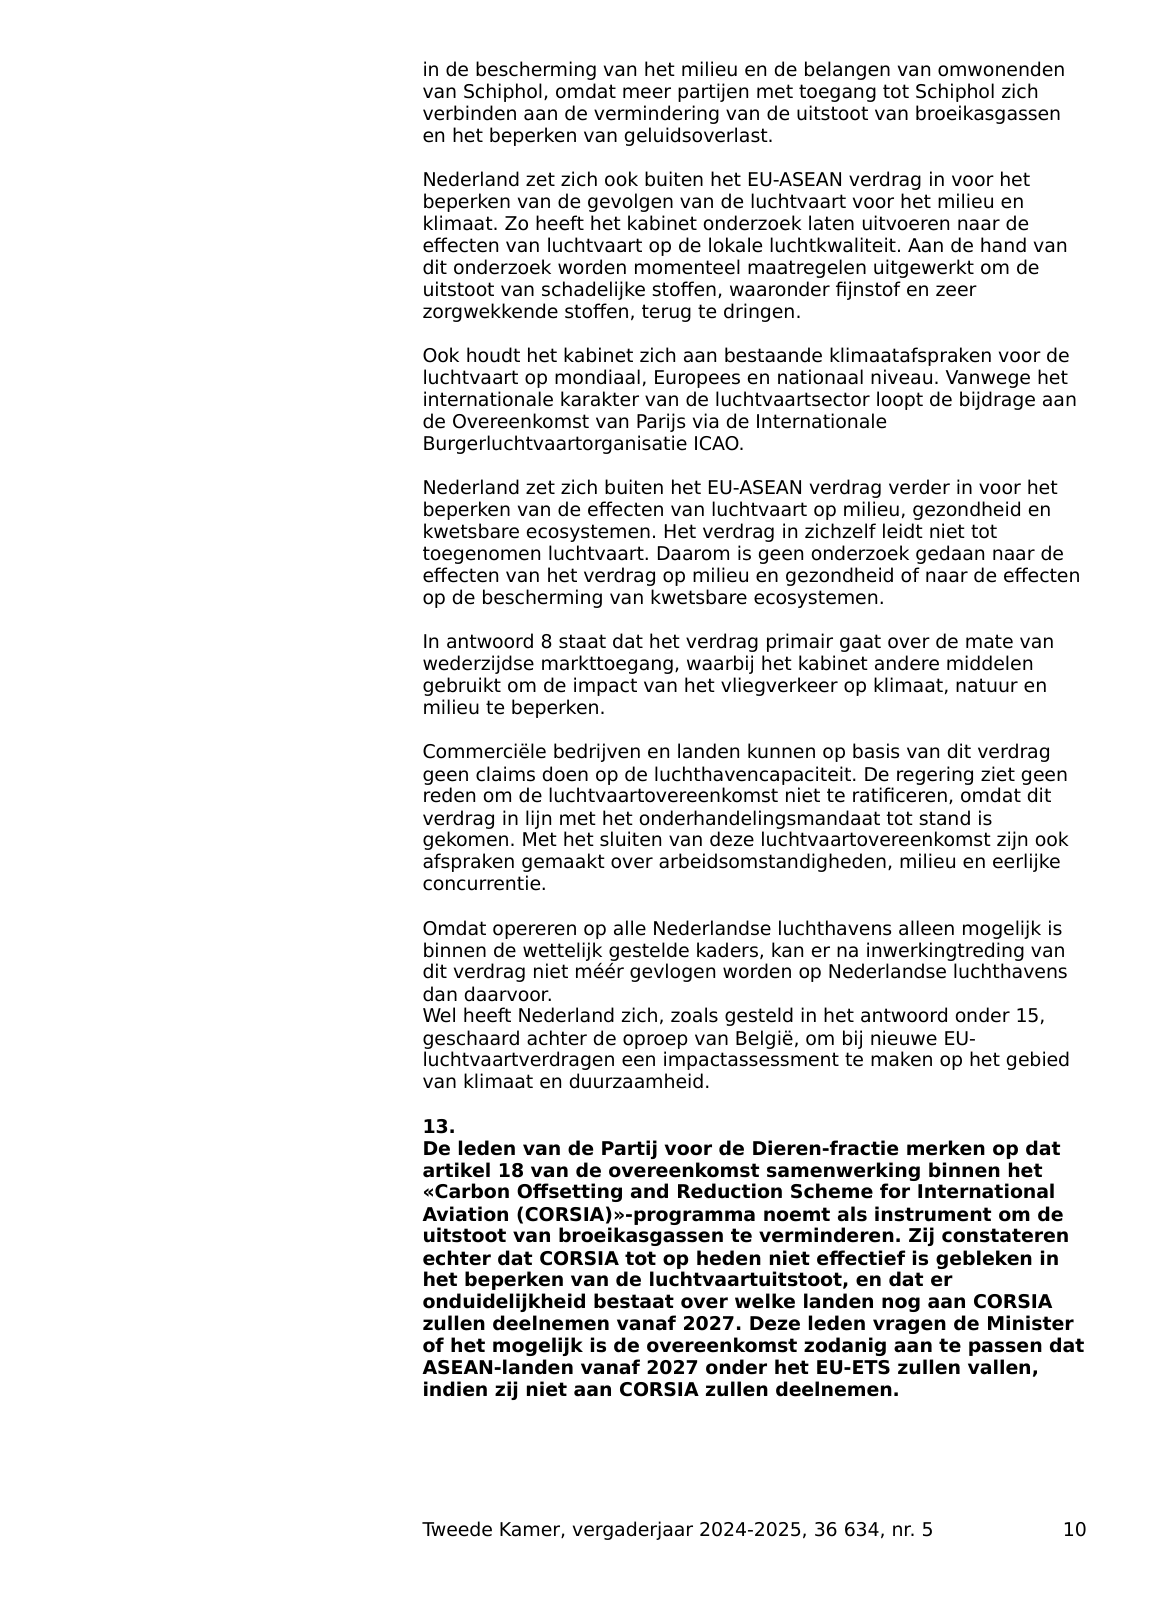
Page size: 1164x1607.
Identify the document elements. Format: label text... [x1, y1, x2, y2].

text Ook houdt het kabinet zich aan bestaande klimaatafspraken voor de luchtvaart op mondiaal, Europees en nationaal niveau. Vanwege het internationale karakter van de luchtvaartsector loopt de bijdrage aan de Overeenkomst van Parijs via de Internationale Burgerluchtvaartorganisatie ICAO. [422, 345, 1087, 455]
text in de bescherming van het milieu en de belangen van omwonenden van Schiphol, omdat meer partijen met toegang tot Schiphol zich verbinden aan de vermindering van de uitstoot van broeikasgassen en het beperken van geluidsoverlast. [422, 59, 1087, 147]
text Omdat opereren op alle Nederlandse luchthavens alleen mogelijk is binnen de wettelijk gestelde kaders, kan er na inwerkingtreding van dit verdrag niet méér gevlogen worden op Nederlandse luchthavens dan daarvoor. [422, 917, 1087, 1005]
text Nederland zet zich ook buiten het EU-ASEAN verdrag in voor het beperken van de gevolgen van de luchtvaart voor het milieu en klimaat. Zo heeft het kabinet onderzoek laten uitvoeren naar de effecten van luchtvaart op de lokale luchtkwaliteit. Aan de hand van dit onderzoek worden momenteel maatregelen uitgewerkt om de uitstoot van schadelijke stoffen, waaronder fijnstof en zeer zorgwekkende stoffen, terug te dringen. [422, 169, 1087, 323]
text De leden van de Partij voor de Dieren-fractie merken op dat artikel 18 van de overeenkomst samenwerking binnen het «Carbon Offsetting and Reduction Scheme for International Aviation (CORSIA)»-programma noemt als instrument om de uitstoot van broeikasgassen te verminderen. Zij constateren echter dat CORSIA tot op heden niet effectief is gebleken in het beperken van de luchtvaartuitstoot, en dat er onduidelijkheid bestaat over welke landen nog aan CORSIA zullen deelnemen vanaf 2027. Deze leden vragen de Minister of het mogelijk is de overeenkomst zodanig aan te passen dat ASEAN-landen vanaf 2027 onder het EU-ETS zullen vallen, indien zij niet aan CORSIA zullen deelnemen. [422, 1137, 1087, 1401]
text Wel heeft Nederland zich, zoals gesteld in het antwoord onder 15, geschaard achter de oproep van België, om bij nieuwe EU-luchtvaartverdragen een impactassessment te maken op het gebied van klimaat en duurzaamheid. [422, 1005, 1087, 1093]
text In antwoord 8 staat dat het verdrag primair gaat over de mate van wederzijdse markttoegang, waarbij het kabinet andere middelen gebruikt om de impact van het vliegverkeer op klimaat, natuur en milieu te beperken. [422, 631, 1087, 719]
text Nederland zet zich buiten het EU-ASEAN verdrag verder in voor het beperken van de effecten van luchtvaart op milieu, gezondheid en kwetsbare ecosystemen. Het verdrag in zichzelf leidt niet tot toegenomen luchtvaart. Daarom is geen onderzoek gedaan naar de effecten van het verdrag op milieu en gezondheid of naar de effecten op de bescherming van kwetsbare ecosystemen. [422, 477, 1087, 609]
text 13. [422, 1116, 1087, 1137]
text Commerciële bedrijven en landen kunnen op basis van dit verdrag geen claims doen op de luchthavencapaciteit. De regering ziet geen reden om de luchtvaartovereenkomst niet te ratificeren, omdat dit verdrag in lijn met het onderhandelingsmandaat tot stand is gekomen. Met het sluiten van deze luchtvaartovereenkomst zijn ook afspraken gemaakt over arbeidsomstandigheden, milieu en eerlijke concurrentie. [422, 741, 1087, 895]
